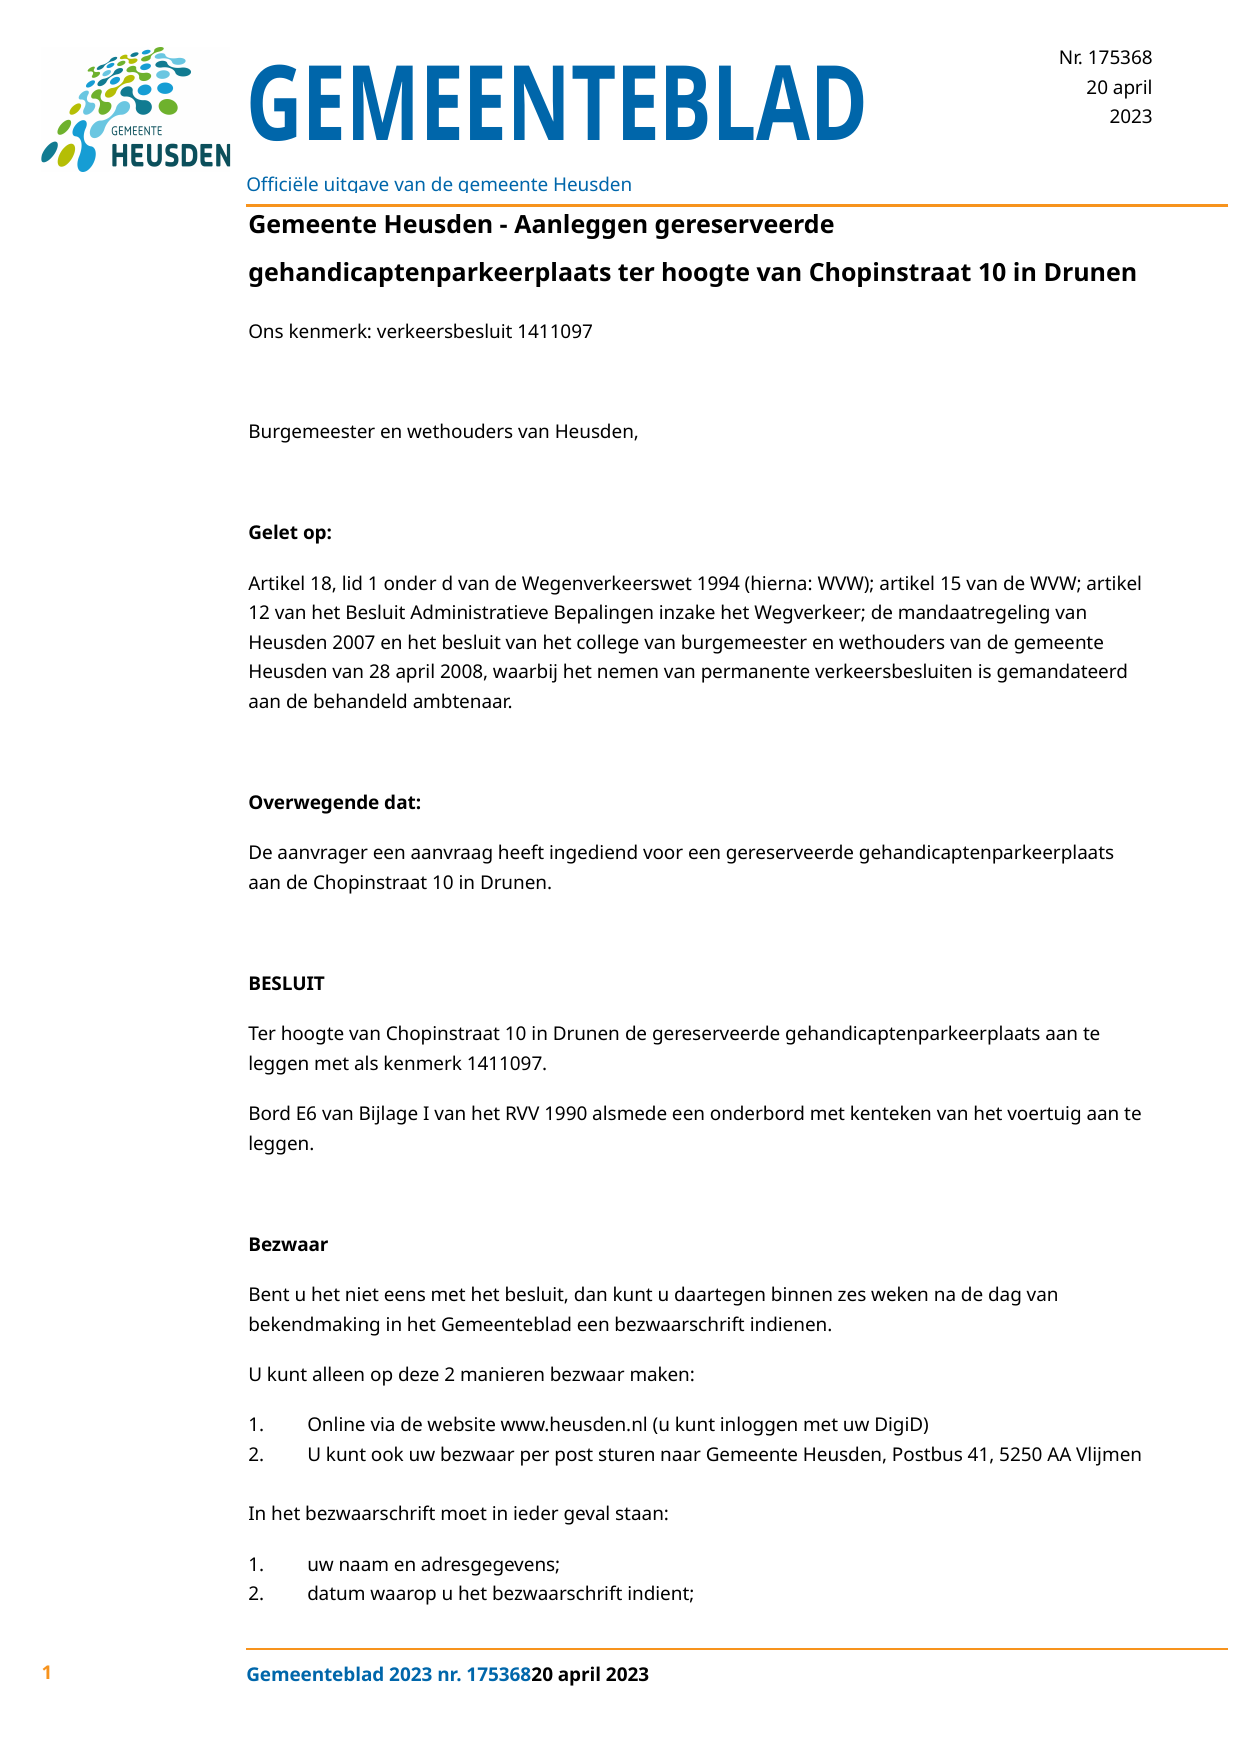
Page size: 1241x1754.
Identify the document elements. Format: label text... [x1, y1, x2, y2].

text Bent u het niet eens met het besluit, dan kunt u daartegen binnen zes weken na de dag van bekendmaking in het Gemeenteblad een bezwaarschrift indienen. [248, 1281, 1152, 1337]
text U kunt alleen op deze 2 manieren bezwaar maken: [248, 1361, 1152, 1387]
text In het bezwaarschrift moet in ieder geval staan: [248, 1500, 1152, 1526]
text Bord E6 van Bijlage I van het RVV 1990 alsmede een onderbord met kenteken van het voertuig aan te leggen. [248, 1100, 1152, 1156]
text De aanvrager een aanvraag heeft ingediend voor een gereserveerde gehandicaptenparkeerplaats aan de Chopinstraat 10 in Drunen. [248, 839, 1152, 895]
list datum waarop u het bezwaarschrift indient; [248, 1580, 1152, 1606]
text Gelet op: [248, 519, 1152, 545]
text Gemeente Heusden - Aanleggen gereserveerde gehandicaptenparkeerplaats ter hoogte van Chopinstraat 10 in Drunen [248, 207, 1152, 288]
text Burgemeester en wethouders van Heusden, [248, 419, 1152, 444]
text Ter hoogte van Chopinstraat 10 in Drunen de gereserveerde gehandicaptenparkeerplaats aan te leggen met als kenmerk 1411097. [248, 1020, 1152, 1076]
text Bezwaar [248, 1231, 1152, 1257]
picture [41, 47, 231, 172]
text Overwegende dat: [248, 789, 1152, 815]
text Ons kenmerk: verkeersbesluit 1411097 [248, 318, 1152, 344]
list uw naam en adresgegevens; [248, 1551, 1152, 1577]
text BESLUIT [248, 970, 1152, 996]
list Online via de website www.heusden.nl (u kunt inloggen met uw DigiD) [248, 1412, 1152, 1437]
list U kunt ook uw bezwaar per post sturen naar Gemeente Heusden, Postbus 41, 5250 AA Vlijmen [248, 1441, 1152, 1467]
text Artikel 18, lid 1 onder d van de Wegenverkeerswet 1994 (hierna: WVW); artikel 15 van de WVW; artikel 12 van het Besluit Administratieve Bepalingen inzake het Wegverkeer; de mandaatregeling van Heusden 2007 en het besluit van het college van burgemeester en wethouders van de gemeente Heusden van 28 april 2008, waarbij het nemen van permanente verkeersbesluiten is gemandateerd aan de behandeld ambtenaar. [248, 570, 1152, 714]
